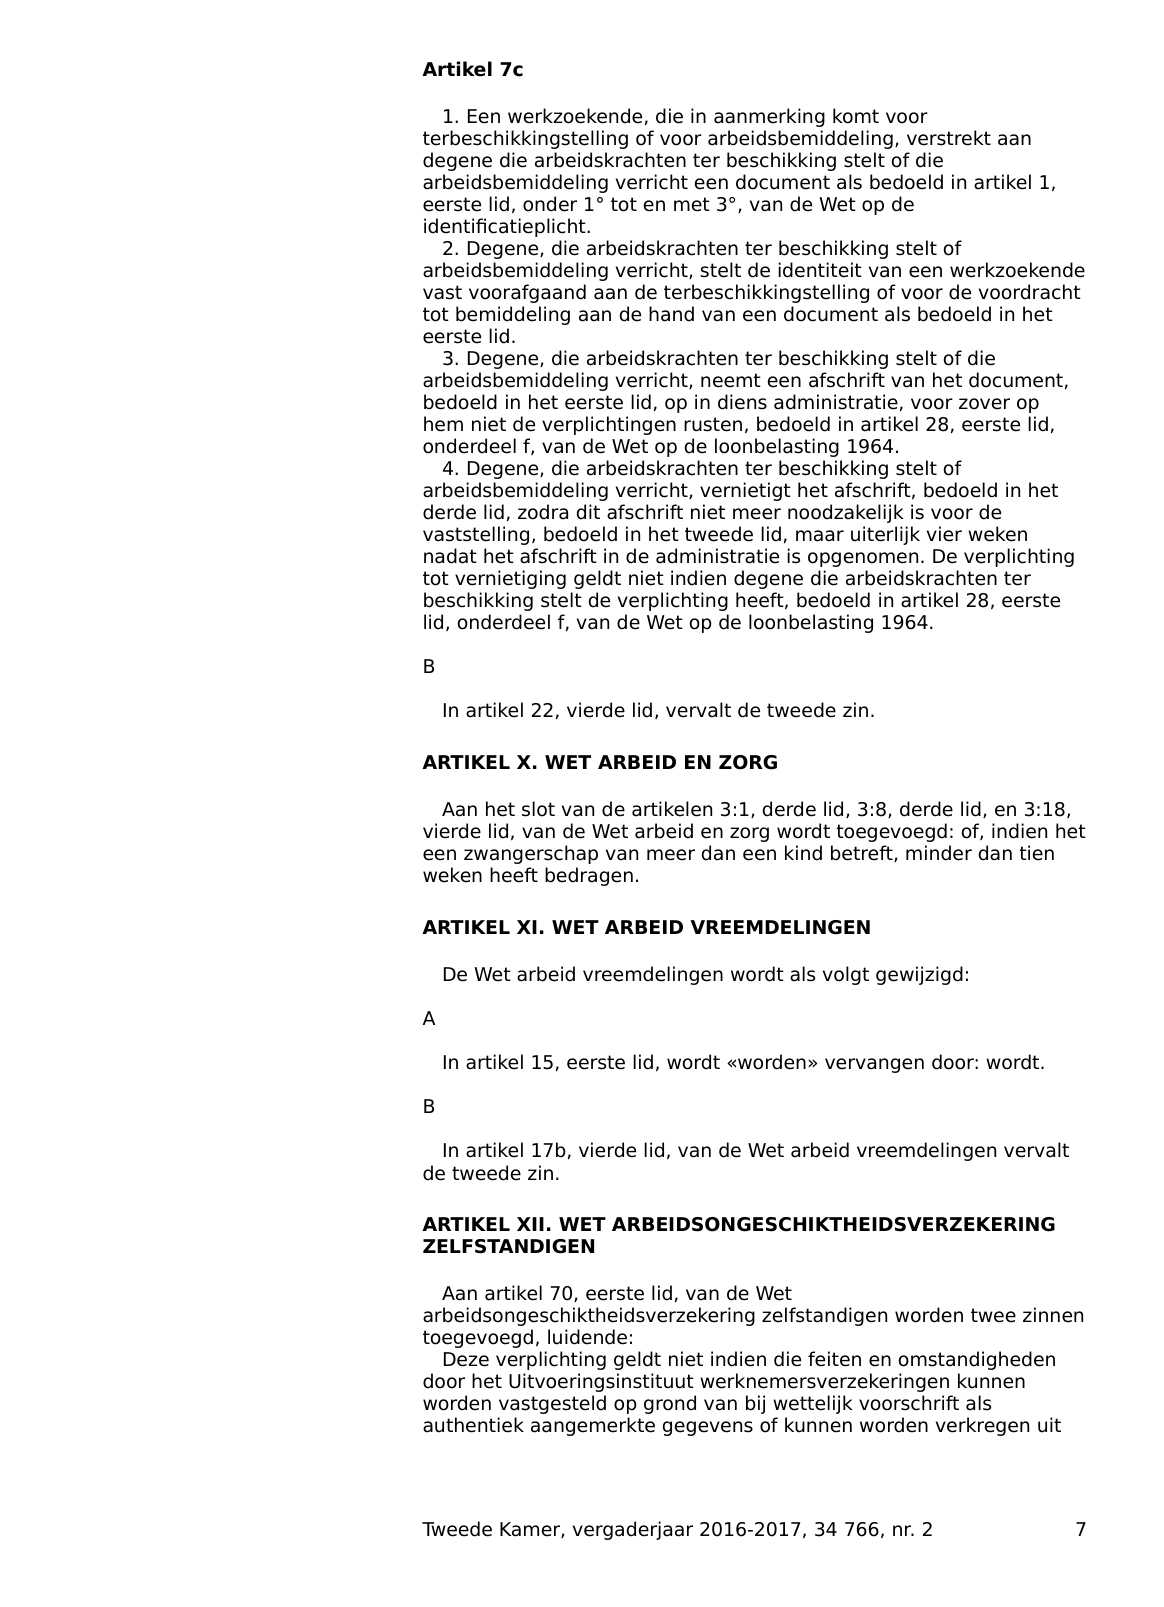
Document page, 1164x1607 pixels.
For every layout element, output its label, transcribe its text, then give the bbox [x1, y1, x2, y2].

text Aan artikel 70, eerste lid, van de Wet arbeidsongeschiktheidsverzekering zelfstandigen worden twee zinnen toegevoegd, luidende: [422, 1283, 1087, 1349]
text In artikel 15, eerste lid, wordt «worden» vervangen door: wordt. [422, 1052, 1087, 1074]
text B [422, 1096, 1087, 1118]
text 3. Degene, die arbeidskrachten ter beschikking stelt of die arbeidsbemiddeling verricht, neemt een afschrift van het document, bedoeld in het eerste lid, op in diens administratie, voor zover op hem niet de verplichtingen rusten, bedoeld in artikel 28, eerste lid, onderdeel f, van de Wet op de loonbelasting 1964. [422, 348, 1087, 458]
subtitle ARTIKEL XII. WET ARBEIDSONGESCHIKTHEIDSVERZEKERING ZELFSTANDIGEN [422, 1214, 1087, 1258]
subtitle ARTIKEL X. WET ARBEID EN ZORG [422, 752, 1087, 774]
text 2. Degene, die arbeidskrachten ter beschikking stelt of arbeidsbemiddeling verricht, stelt de identiteit van een werkzoekende vast voorafgaand aan de terbeschikkingstelling of voor de voordracht tot bemiddeling aan de hand van een document als bedoeld in het eerste lid. [422, 238, 1087, 348]
text In artikel 22, vierde lid, vervalt de tweede zin. [422, 700, 1087, 722]
subtitle Artikel 7c [422, 59, 1087, 81]
text De Wet arbeid vreemdelingen wordt als volgt gewijzigd: [422, 964, 1087, 986]
text Aan het slot van de artikelen 3:1, derde lid, 3:8, derde lid, en 3:18, vierde lid, van de Wet arbeid en zorg wordt toegevoegd: of, indien het een zwangerschap van meer dan een kind betreft, minder dan tien weken heeft bedragen. [422, 799, 1087, 887]
subtitle ARTIKEL XI. WET ARBEID VREEMDELINGEN [422, 917, 1087, 939]
text Deze verplichting geldt niet indien die feiten en omstandigheden door het Uitvoeringsinstituut werknemersverzekeringen kunnen worden vastgesteld op grond van bij wettelijk voorschrift als authentiek aangemerkte gegevens of kunnen worden verkregen uit [422, 1349, 1087, 1437]
text In artikel 17b, vierde lid, van de Wet arbeid vreemdelingen vervalt de tweede zin. [422, 1140, 1087, 1184]
text A [422, 1008, 1087, 1030]
text 4. Degene, die arbeidskrachten ter beschikking stelt of arbeidsbemiddeling verricht, vernietigt het afschrift, bedoeld in het derde lid, zodra dit afschrift niet meer noodzakelijk is voor de vaststelling, bedoeld in het tweede lid, maar uiterlijk vier weken nadat het afschrift in de administratie is opgenomen. De verplichting tot vernietiging geldt niet indien degene die arbeidskrachten ter beschikking stelt de verplichting heeft, bedoeld in artikel 28, eerste lid, onderdeel f, van de Wet op de loonbelasting 1964. [422, 458, 1087, 633]
text B [422, 656, 1087, 678]
text 1. Een werkzoekende, die in aanmerking komt voor terbeschikkingstelling of voor arbeidsbemiddeling, verstrekt aan degene die arbeidskrachten ter beschikking stelt of die arbeidsbemiddeling verricht een document als bedoeld in artikel 1, eerste lid, onder 1° tot en met 3°, van de Wet op de identificatieplicht. [422, 106, 1087, 238]
